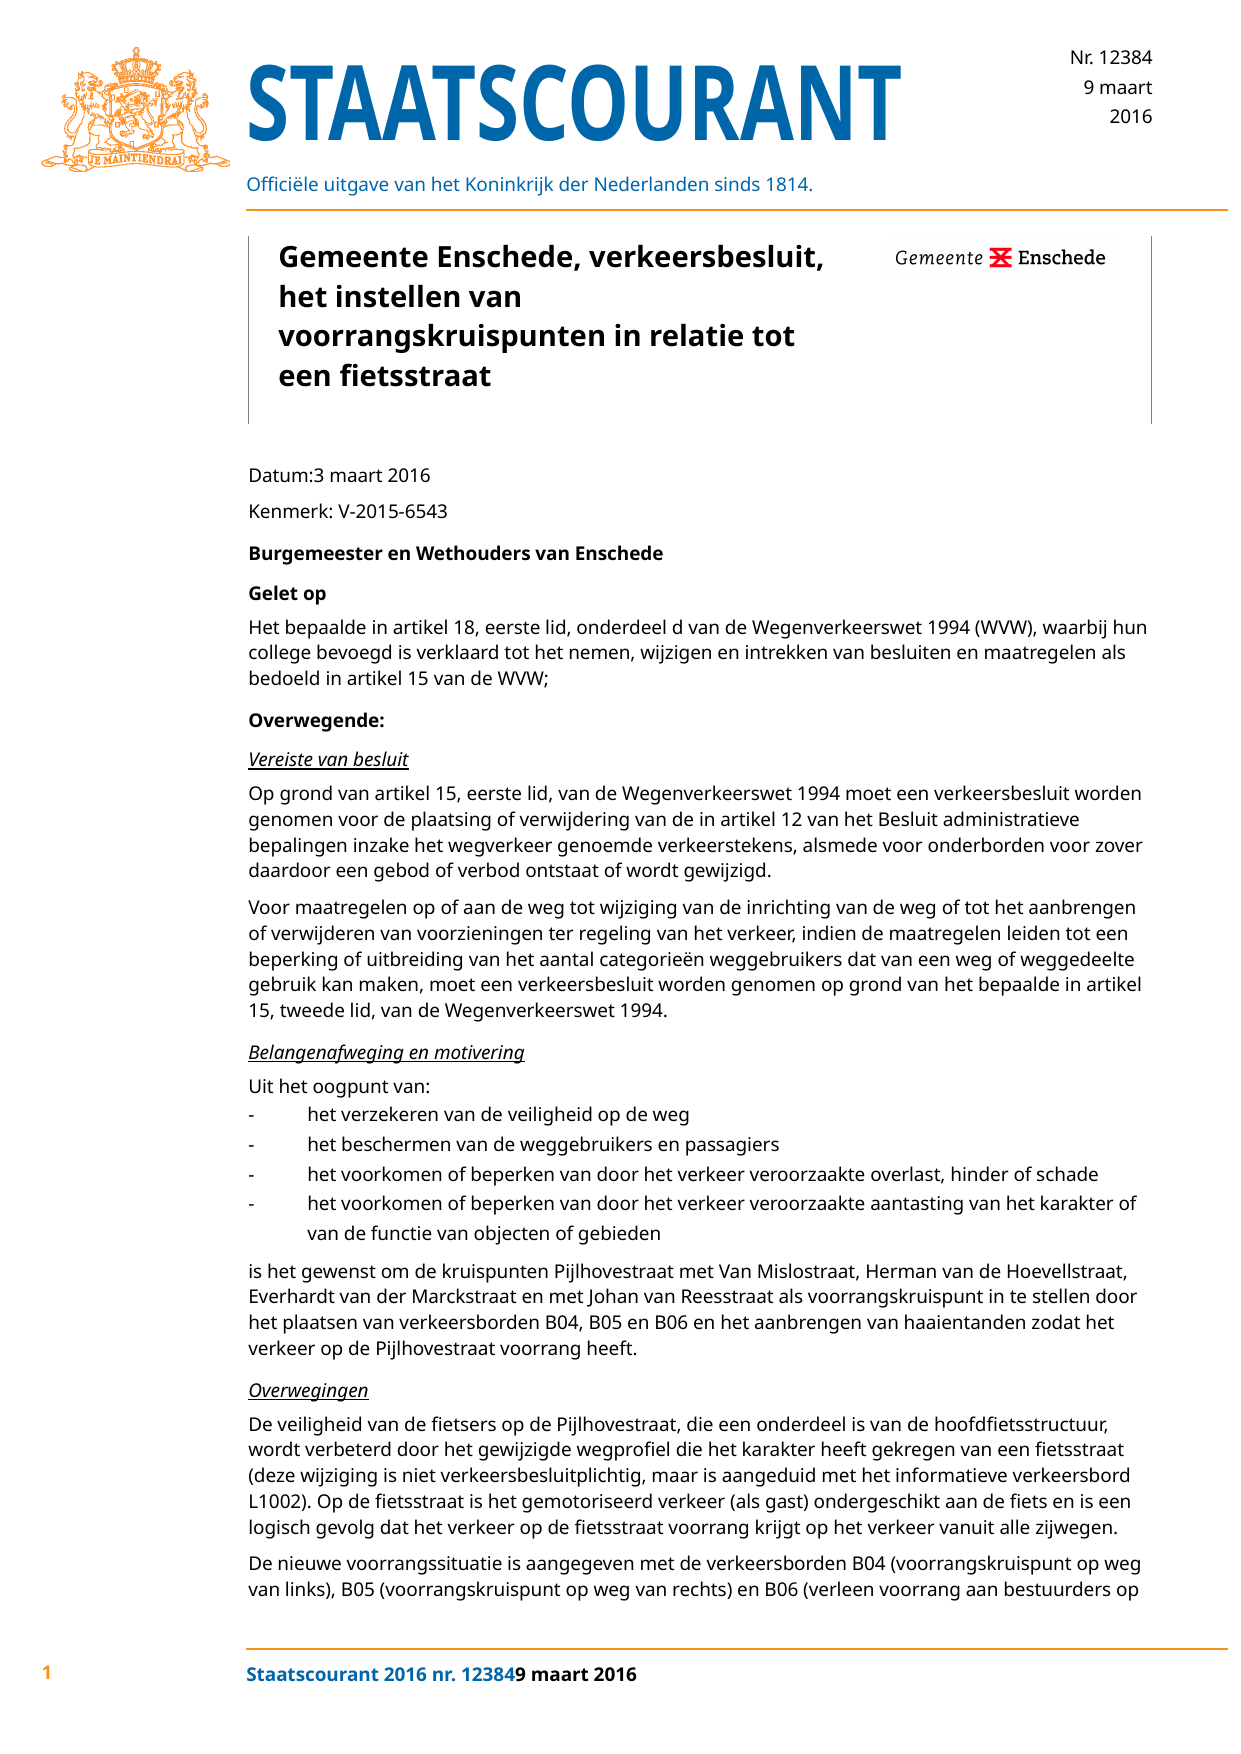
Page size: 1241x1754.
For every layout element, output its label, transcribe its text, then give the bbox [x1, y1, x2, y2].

list het beschermen van de weggebruikers en passagiers [248, 1131, 1152, 1157]
text Datum:3 maart 2016 [248, 462, 1152, 488]
text Overwegende: [248, 707, 1152, 733]
list het verzekeren van de veiligheid op de weg [248, 1102, 1152, 1127]
text Voor maatregelen op of aan de weg tot wijziging van de inrichting van de weg of tot het aanbrengen of verwijderen van voorzieningen ter regeling van het verkeer, indien de maatregelen leiden tot een beperking of uitbreiding van het aantal categorieën weggebruikers dat van een weg of weggedeelte gebruik kan maken, moet een verkeersbesluit worden genomen op grond van het bepaalde in artikel 15, tweede lid, van de Wegenverkeerswet 1994. [248, 894, 1152, 1023]
text De veiligheid van de fietsers op de Pijlhovestraat, die een onderdeel is van de hoofdfietsstructuur, wordt verbeterd door het gewijzigde wegprofiel die het karakter heeft gekregen van een fietsstraat (deze wijziging is niet verkeersbesluitplichtig, maar is aangeduid met het informatieve verkeersbord L1002). Op de fietsstraat is het gemotoriseerd verkeer (als gast) ondergeschikt aan de fiets en is een logisch gevolg dat het verkeer op de fietsstraat voorrang krijgt op het verkeer vanuit alle zijwegen. [248, 1411, 1152, 1539]
text Op grond van artikel 15, eerste lid, van de Wegenverkeerswet 1994 moet een verkeersbesluit worden genomen voor de plaatsing of verwijdering van de in artikel 12 van het Besluit administratieve bepalingen inzake het wegverkeer genoemde verkeerstekens, alsmede voor onderborden voor zover daardoor een gebod of verbod ontstaat of wordt gewijzigd. [248, 781, 1152, 883]
list het voorkomen of beperken van door het verkeer veroorzaakte overlast, hinder of schade [248, 1161, 1152, 1186]
table_header [850, 236, 1151, 424]
text Kenmerk: V-2015-6543 [248, 499, 1152, 524]
picture [882, 236, 1119, 279]
list het voorkomen of beperken van door het verkeer veroorzaakte aantasting van het karakter of van de functie van objecten of gebieden [248, 1190, 1152, 1246]
text Overwegingen [248, 1377, 1152, 1403]
picture [41, 47, 231, 172]
table_header Gemeente Enschede, verkeersbesluit, het instellen van voorrangskruispunten in relatie tot een fietsstraat [249, 236, 850, 424]
text Het bepaalde in artikel 18, eerste lid, onderdeel d van de Wegenverkeerswet 1994 (WVW), waarbij hun college bevoegd is verklaard tot het nemen, wijzigen en intrekken van besluiten en maatregelen als bedoeld in artikel 15 van de WVW; [248, 614, 1152, 691]
text Belangenafweging en motivering [248, 1039, 1152, 1065]
text Burgemeester en Wethouders van Enschede [248, 541, 1152, 566]
text Uit het oogpunt van: [248, 1073, 1152, 1099]
text Vereiste van besluit [248, 746, 1152, 772]
text Gelet op [248, 580, 1152, 606]
text is het gewenst om de kruispunten Pijlhovestraat met Van Mislostraat, Herman van de Hoevellstraat, Everhardt van der Marckstraat en met Johan van Reesstraat als voorrangskruispunt in te stellen door het plaatsen van verkeersborden B04, B05 en B06 en het aanbrengen van haaientanden zodat het verkeer op de Pijlhovestraat voorrang heeft. [248, 1258, 1152, 1361]
text De nieuwe voorrangssituatie is aangegeven met de verkeersborden B04 (voorrangskruispunt op weg van links), B05 (voorrangskruispunt op weg van rechts) en B06 (verleen voorrang aan bestuurders op [248, 1551, 1152, 1602]
